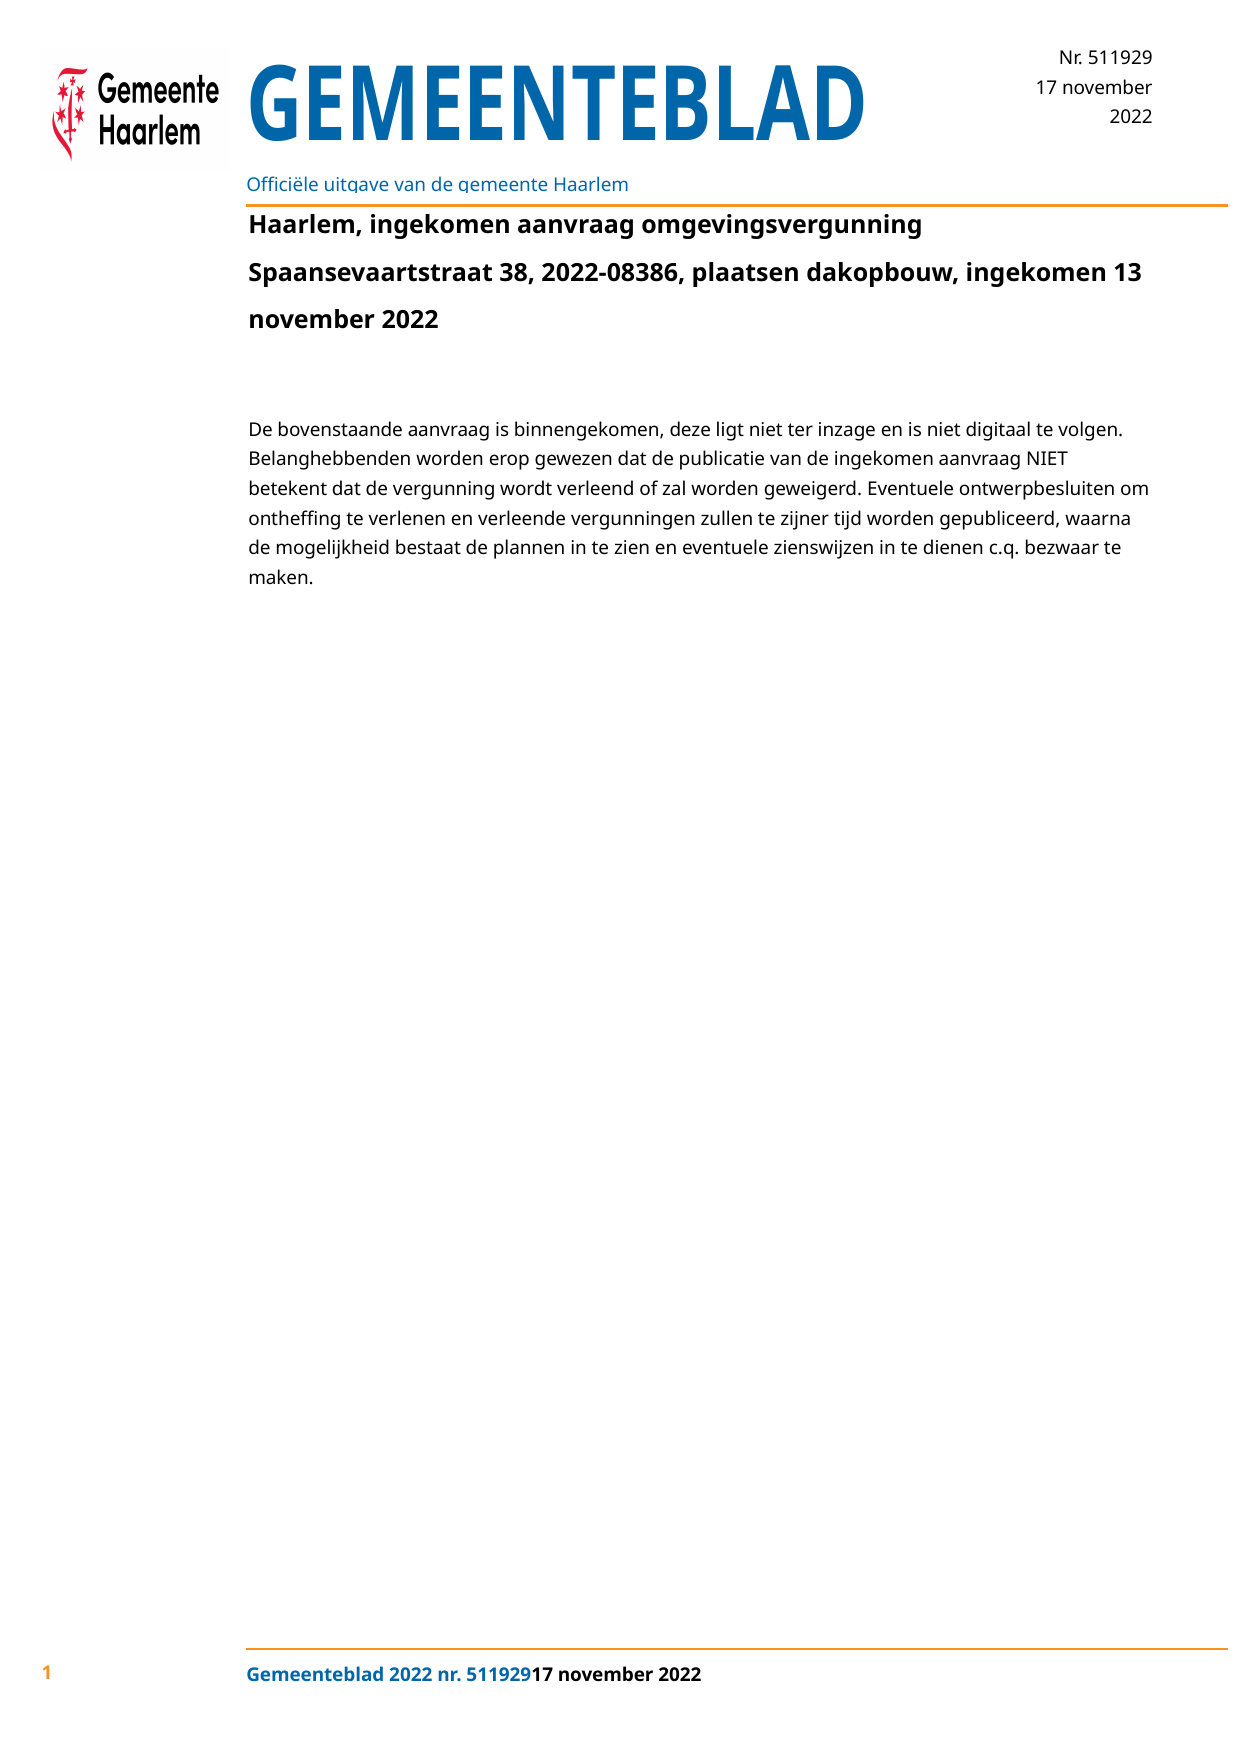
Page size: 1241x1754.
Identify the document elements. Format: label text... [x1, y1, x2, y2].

picture [41, 47, 231, 172]
text De bovenstaande aanvraag is binnengekomen, deze ligt niet ter inzage en is niet digitaal te volgen. Belanghebbenden worden erop gewezen dat de publicatie van de ingekomen aanvraag NIET betekent dat de vergunning wordt verleend of zal worden geweigerd. Eventuele ontwerpbesluiten om ontheffing te verlenen en verleende vergunningen zullen te zijner tijd worden gepubliceerd, waarna de mogelijkheid bestaat de plannen in te zien en eventuele zienswijzen in te dienen c.q. bezwaar te maken. [248, 416, 1152, 589]
text Haarlem, ingekomen aanvraag omgevingsvergunning Spaansevaartstraat 38, 2022-08386, plaatsen dakopbouw, ingekomen 13 november 2022 [248, 207, 1152, 336]
